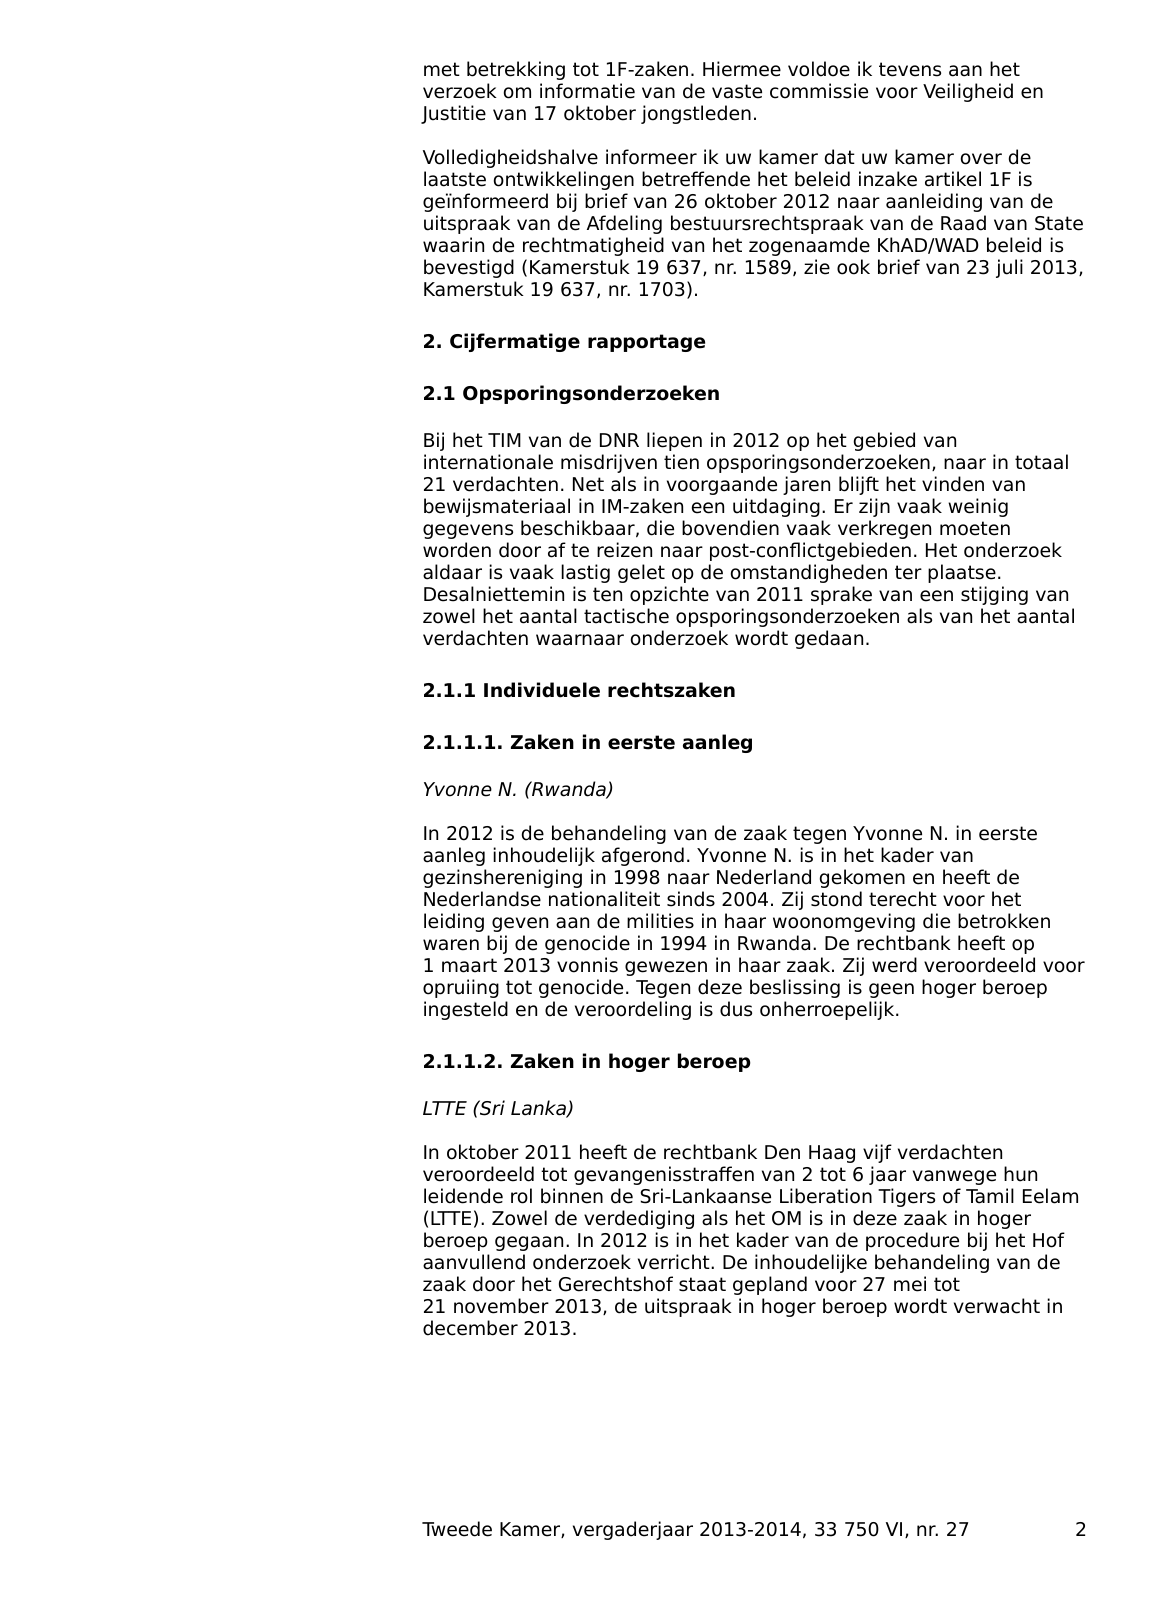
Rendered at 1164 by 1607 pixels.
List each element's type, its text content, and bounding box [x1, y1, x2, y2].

subtitle 2.1.1.1. Zaken in eerste aanleg [422, 732, 1087, 754]
text met betrekking tot 1F-zaken. Hiermee voldoe ik tevens aan het verzoek om informatie van de vaste commissie voor Veiligheid en Justitie van 17 oktober jongstleden. [422, 59, 1087, 125]
subtitle 2. Cijfermatige rapportage [422, 331, 1087, 353]
text In oktober 2011 heeft de rechtbank Den Haag vijf verdachten veroordeeld tot gevangenisstraffen van 2 tot 6 jaar vanwege hun leidende rol binnen de Sri-Lankaanse Liberation Tigers of Tamil Eelam (LTTE). Zowel de verdediging als het OM is in deze zaak in hoger beroep gegaan. In 2012 is in het kader van de procedure bij het Hof aanvullend onderzoek verricht. De inhoudelijke behandeling van de zaak door het Gerechtshof staat gepland voor 27 mei tot 21 november 2013, de uitspraak in hoger beroep wordt verwacht in december 2013. [422, 1142, 1087, 1340]
text Volledigheidshalve informeer ik uw kamer dat uw kamer over de laatste ontwikkelingen betreffende het beleid inzake artikel 1F is geïnformeerd bij brief van 26 oktober 2012 naar aanleiding van de uitspraak van de Afdeling bestuursrechtspraak van de Raad van State waarin de rechtmatigheid van het zogenaamde KhAD/WAD beleid is bevestigd (Kamerstuk 19 637, nr. 1589, zie ook brief van 23 juli 2013, Kamerstuk 19 637, nr. 1703). [422, 147, 1087, 301]
subtitle 2.1 Opsporingsonderzoeken [422, 383, 1087, 405]
text In 2012 is de behandeling van de zaak tegen Yvonne N. in eerste aanleg inhoudelijk afgerond. Yvonne N. is in het kader van gezinshereniging in 1998 naar Nederland gekomen en heeft de Nederlandse nationaliteit sinds 2004. Zij stond terecht voor het leiding geven aan de milities in haar woonomgeving die betrokken waren bij de genocide in 1994 in Rwanda. De rechtbank heeft op 1 maart 2013 vonnis gewezen in haar zaak. Zij werd veroordeeld voor opruiing tot genocide. Tegen deze beslissing is geen hoger beroep ingesteld en de veroordeling is dus onherroepelijk. [422, 823, 1087, 1021]
subtitle LTTE (Sri Lanka) [422, 1098, 1087, 1120]
subtitle Yvonne N. (Rwanda) [422, 779, 1087, 801]
text Bij het TIM van de DNR liepen in 2012 op het gebied van internationale misdrijven tien opsporingsonderzoeken, naar in totaal 21 verdachten. Net als in voorgaande jaren blijft het vinden van bewijsmateriaal in IM-zaken een uitdaging. Er zijn vaak weinig gegevens beschikbaar, die bovendien vaak verkregen moeten worden door af te reizen naar post-conflictgebieden. Het onderzoek aldaar is vaak lastig gelet op de omstandigheden ter plaatse. Desalniettemin is ten opzichte van 2011 sprake van een stijging van zowel het aantal tactische opsporingsonderzoeken als van het aantal verdachten waarnaar onderzoek wordt gedaan. [422, 430, 1087, 650]
subtitle 2.1.1.2. Zaken in hoger beroep [422, 1051, 1087, 1073]
subtitle 2.1.1 Individuele rechtszaken [422, 680, 1087, 702]
